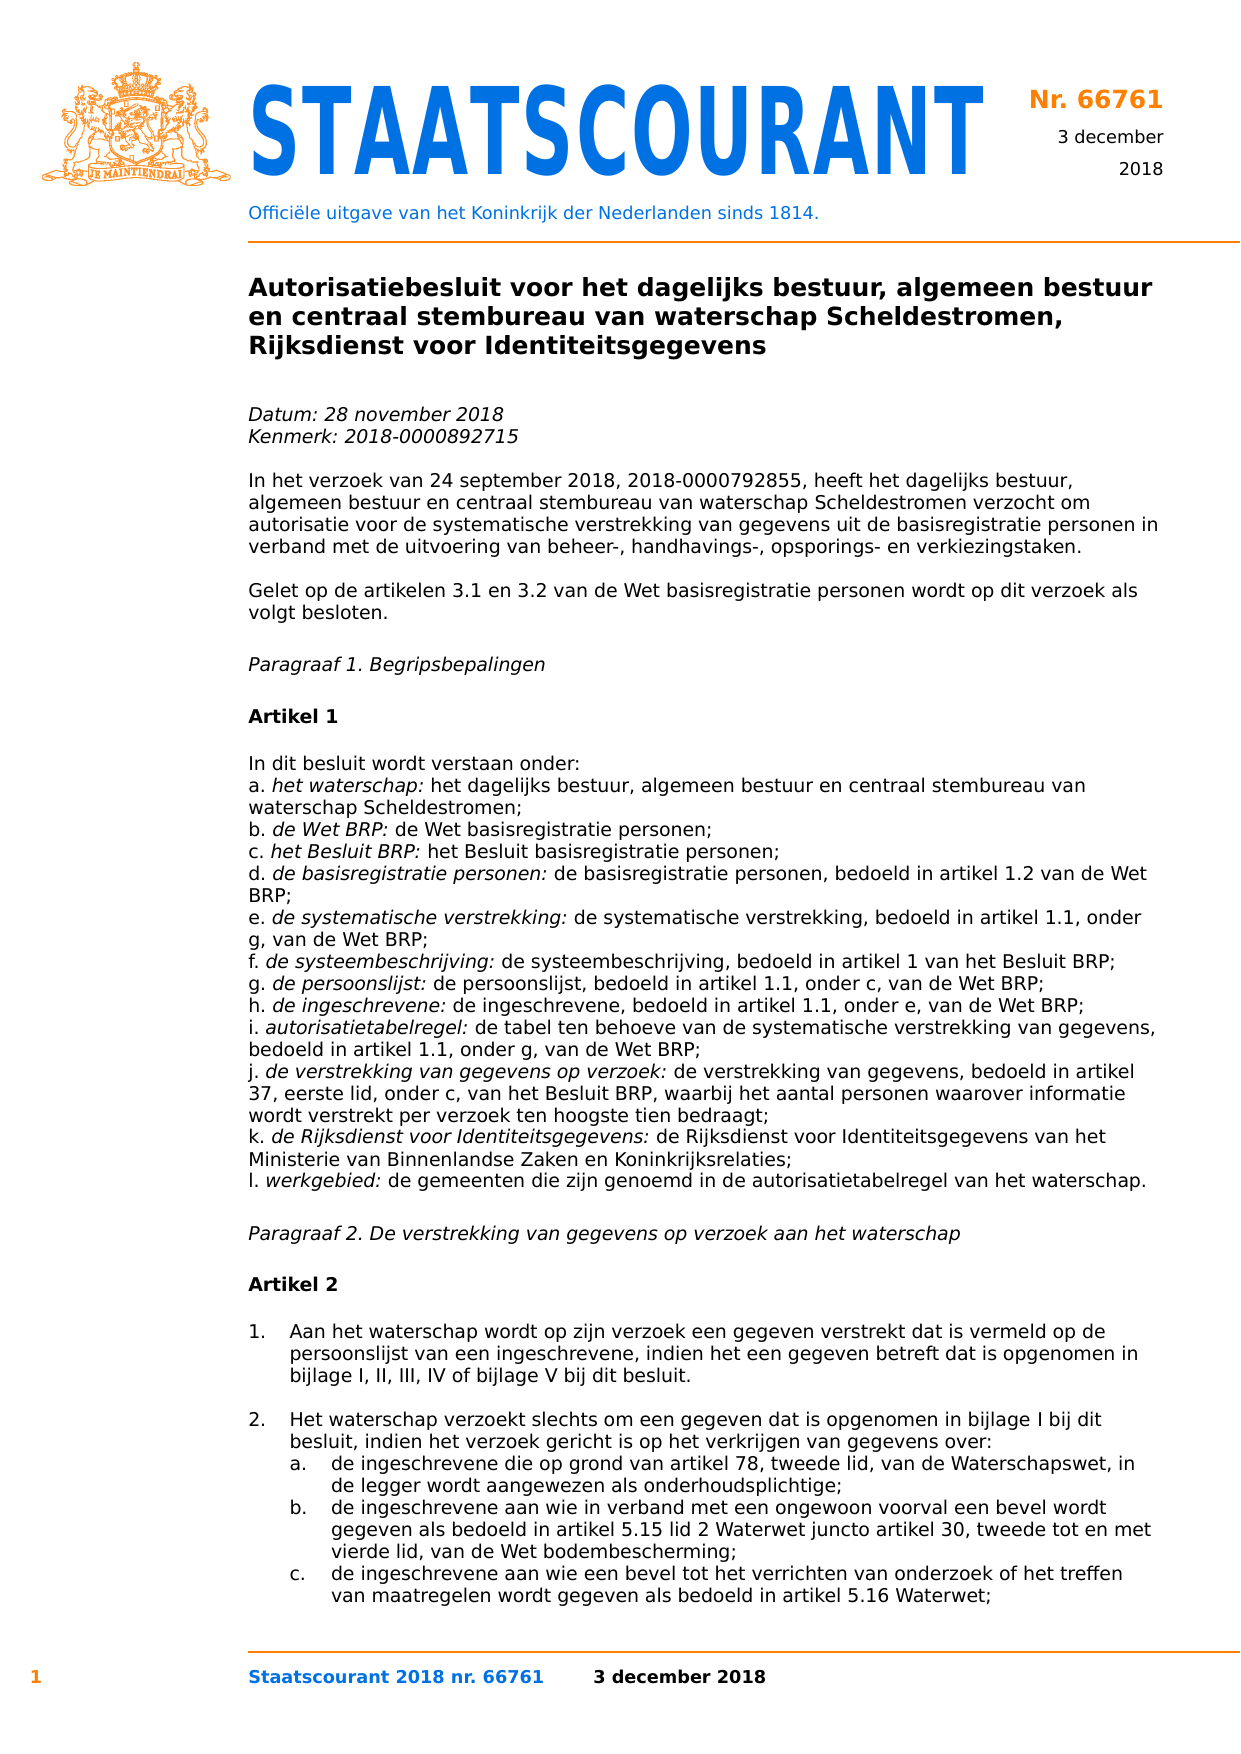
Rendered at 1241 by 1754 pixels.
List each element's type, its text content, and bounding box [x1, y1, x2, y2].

text h. de ingeschrevene: de ingeschrevene, bedoeld in artikel 1.1, onder e, van de Wet BRP; [248, 994, 1163, 1017]
table_cell Officiële uitgave van het Koninkrijk der Nederlanden sinds 1814. [248, 203, 1240, 241]
text 1. Aan het waterschap wordt op zijn verzoek een gegeven verstrekt dat is vermeld op de persoonslijst van een ingeschrevene, indien het een gegeven betreft dat is opgenomen in bijlage I, II, III, IV of bijlage V bij dit besluit. [248, 1321, 1163, 1387]
text Kenmerk: 2018-0000892715 [248, 426, 1163, 448]
text i. autorisatietabelregel: de tabel ten behoeve van de systematische verstrekking van gegevens, bedoeld in artikel 1.1, onder g, van de Wet BRP; [248, 1017, 1163, 1061]
table_cell 3 december [998, 121, 1240, 153]
text a. het waterschap: het dagelijks bestuur, algemeen bestuur en centraal stembureau van waterschap Scheldestromen; [248, 775, 1163, 819]
table_header Nr. 66761 [998, 62, 1240, 121]
text a. de ingeschrevene die op grond van artikel 78, tweede lid, van de Waterschapswet, in de legger wordt aangewezen als onderhoudsplichtige; [289, 1453, 1163, 1497]
table_cell 2018 [998, 153, 1240, 203]
text d. de basisregistratie personen: de basisregistratie personen, bedoeld in artikel 1.2 van de Wet BRP; [248, 863, 1163, 907]
text c. het Besluit BRP: het Besluit basisregistratie personen; [248, 841, 1163, 863]
text In dit besluit wordt verstaan onder: [248, 753, 1163, 775]
subtitle Paragraaf 2. De verstrekking van gegevens op verzoek aan het waterschap [248, 1222, 1163, 1244]
text b. de Wet BRP: de Wet basisregistratie personen; [248, 819, 1163, 841]
text Gelet op de artikelen 3.1 en 3.2 van de Wet basisregistratie personen wordt op dit verzoek als volgt besloten. [248, 580, 1163, 624]
text b. de ingeschrevene aan wie in verband met een ongewoon voorval een bevel wordt gegeven als bedoeld in artikel 5.15 lid 2 Waterwet juncto artikel 30, tweede tot en met vierde lid, van de Wet bodembescherming; [289, 1497, 1163, 1563]
text k. de Rijksdienst voor Identiteitsgegevens: de Rijksdienst voor Identiteitsgegevens van het Ministerie van Binnenlandse Zaken en Koninkrijksrelaties; [248, 1126, 1163, 1170]
text j. de verstrekking van gegevens op verzoek: de verstrekking van gegevens, bedoeld in artikel 37, eerste lid, onder c, van het Besluit BRP, waarbij het aantal personen waarover informatie wordt verstrekt per verzoek ten hoogste tien bedraagt; [248, 1061, 1163, 1126]
picture [41, 62, 231, 186]
text e. de systematische verstrekking: de systematische verstrekking, bedoeld in artikel 1.1, onder g, van de Wet BRP; [248, 907, 1163, 951]
text l. werkgebied: de gemeenten die zijn genoemd in de autorisatietabelregel van het waterschap. [248, 1170, 1163, 1192]
table_header [25, 62, 248, 241]
text In het verzoek van 24 september 2018, 2018-0000792855, heeft het dagelijks bestuur, algemeen bestuur en centraal stembureau van waterschap Scheldestromen verzocht om autorisatie voor de systematische verstrekking van gegevens uit de basisregistratie personen in verband met de uitvoering van beheer-, handhavings-, opsporings- en verkiezingstaken. [248, 470, 1163, 558]
table_header STAATSCOURANT [248, 62, 998, 203]
text Datum: 28 november 2018 [248, 404, 1163, 426]
subtitle Autorisatiebesluit voor het dagelijks bestuur, algemeen bestuur en centraal stembureau van waterschap Scheldestromen, Rijksdienst voor Identiteitsgegevens [248, 273, 1163, 361]
text 2. Het waterschap verzoekt slechts om een gegeven dat is opgenomen in bijlage I bij dit besluit, indien het verzoek gericht is op het verkrijgen van gegevens over: [248, 1409, 1163, 1453]
subtitle Paragraaf 1. Begripsbepalingen [248, 654, 1163, 676]
subtitle Artikel 2 [248, 1274, 1163, 1296]
text c. de ingeschrevene aan wie een bevel tot het verrichten van onderzoek of het treffen van maatregelen wordt gegeven als bedoeld in artikel 5.16 Waterwet; [289, 1563, 1163, 1607]
subtitle Artikel 1 [248, 706, 1163, 728]
text f. de systeembeschrijving: de systeembeschrijving, bedoeld in artikel 1 van het Besluit BRP; [248, 951, 1163, 973]
text g. de persoonslijst: de persoonslijst, bedoeld in artikel 1.1, onder c, van de Wet BRP; [248, 973, 1163, 994]
